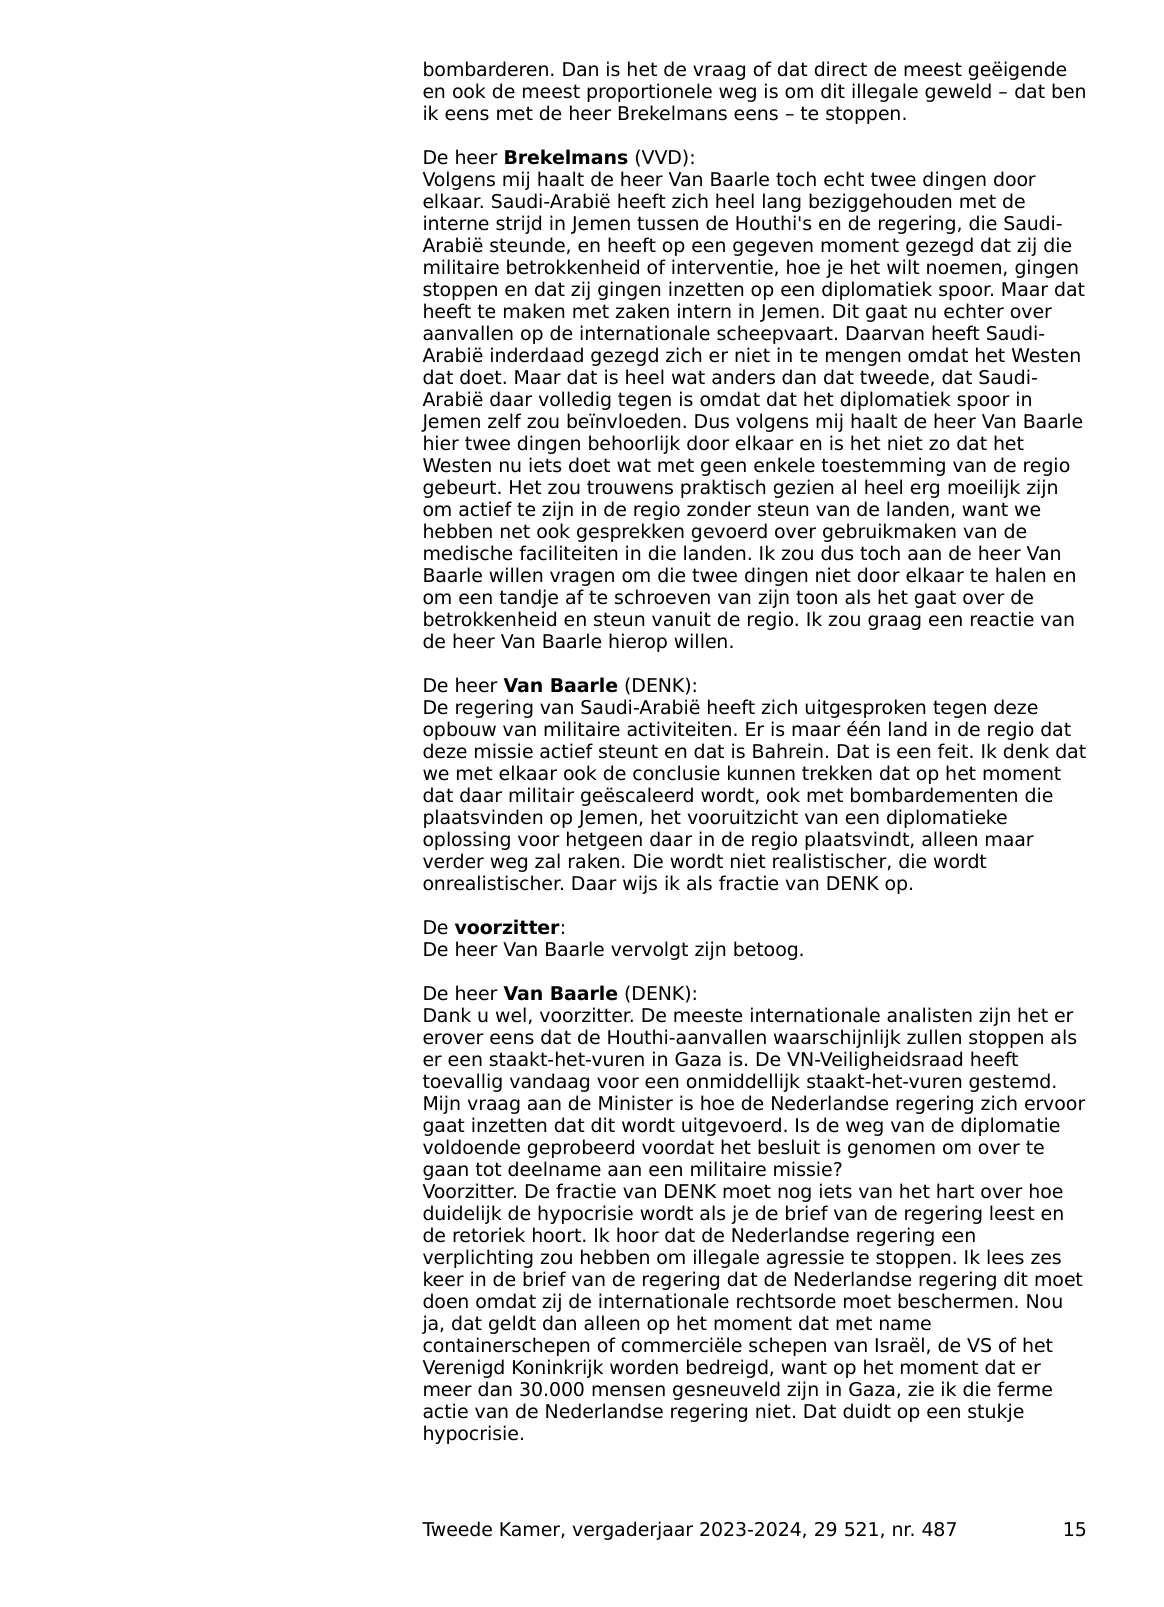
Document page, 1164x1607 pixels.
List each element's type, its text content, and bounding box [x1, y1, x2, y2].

text Dank u wel, voorzitter. De meeste internationale analisten zijn het er erover eens dat de Houthi-aanvallen waarschijnlijk zullen stoppen als er een staakt-het-vuren in Gaza is. De VN-Veiligheidsraad heeft toevallig vandaag voor een onmiddellijk staakt-het-vuren gestemd. Mijn vraag aan de Minister is hoe de Nederlandse regering zich ervoor gaat inzetten dat dit wordt uitgevoerd. Is de weg van de diplomatie voldoende geprobeerd voordat het besluit is genomen om over te gaan tot deelname aan een militaire missie? [422, 1005, 1087, 1181]
text De heer Brekelmans (VVD): [422, 147, 1087, 169]
text bombarderen. Dan is het de vraag of dat direct de meest geëigende en ook de meest proportionele weg is om dit illegale geweld – dat ben ik eens met de heer Brekelmans eens – te stoppen. [422, 59, 1087, 125]
text De regering van Saudi-Arabië heeft zich uitgesproken tegen deze opbouw van militaire activiteiten. Er is maar één land in de regio dat deze missie actief steunt en dat is Bahrein. Dat is een feit. Ik denk dat we met elkaar ook de conclusie kunnen trekken dat op het moment dat daar militair geëscaleerd wordt, ook met bombardementen die plaatsvinden op Jemen, het vooruitzicht van een diplomatieke oplossing voor hetgeen daar in de regio plaatsvindt, alleen maar verder weg zal raken. Die wordt niet realistischer, die wordt onrealistischer. Daar wijs ik als fractie van DENK op. [422, 697, 1087, 895]
text De heer Van Baarle (DENK): [422, 983, 1087, 1005]
text De heer Van Baarle vervolgt zijn betoog. [422, 939, 1087, 961]
text De heer Van Baarle (DENK): [422, 675, 1087, 697]
text Volgens mij haalt de heer Van Baarle toch echt twee dingen door elkaar. Saudi-Arabië heeft zich heel lang beziggehouden met de interne strijd in Jemen tussen de Houthi's en de regering, die Saudi-Arabië steunde, en heeft op een gegeven moment gezegd dat zij die militaire betrokkenheid of interventie, hoe je het wilt noemen, gingen stoppen en dat zij gingen inzetten op een diplomatiek spoor. Maar dat heeft te maken met zaken intern in Jemen. Dit gaat nu echter over aanvallen op de internationale scheepvaart. Daarvan heeft Saudi-Arabië inderdaad gezegd zich er niet in te mengen omdat het Westen dat doet. Maar dat is heel wat anders dan dat tweede, dat Saudi-Arabië daar volledig tegen is omdat dat het diplomatiek spoor in Jemen zelf zou beïnvloeden. Dus volgens mij haalt de heer Van Baarle hier twee dingen behoorlijk door elkaar en is het niet zo dat het Westen nu iets doet wat met geen enkele toestemming van de regio gebeurt. Het zou trouwens praktisch gezien al heel erg moeilijk zijn om actief te zijn in de regio zonder steun van de landen, want we hebben net ook gesprekken gevoerd over gebruikmaken van de medische faciliteiten in die landen. Ik zou dus toch aan de heer Van Baarle willen vragen om die twee dingen niet door elkaar te halen en om een tandje af te schroeven van zijn toon als het gaat over de betrokkenheid en steun vanuit de regio. Ik zou graag een reactie van de heer Van Baarle hierop willen. [422, 169, 1087, 653]
text Voorzitter. De fractie van DENK moet nog iets van het hart over hoe duidelijk de hypocrisie wordt als je de brief van de regering leest en de retoriek hoort. Ik hoor dat de Nederlandse regering een verplichting zou hebben om illegale agressie te stoppen. Ik lees zes keer in de brief van de regering dat de Nederlandse regering dit moet doen omdat zij de internationale rechtsorde moet beschermen. Nou ja, dat geldt dan alleen op het moment dat met name containerschepen of commerciële schepen van Israël, de VS of het Verenigd Koninkrijk worden bedreigd, want op het moment dat er meer dan 30.000 mensen gesneuveld zijn in Gaza, zie ik die ferme actie van de Nederlandse regering niet. Dat duidt op een stukje hypocrisie. [422, 1181, 1087, 1444]
text De voorzitter: [422, 917, 1087, 939]
